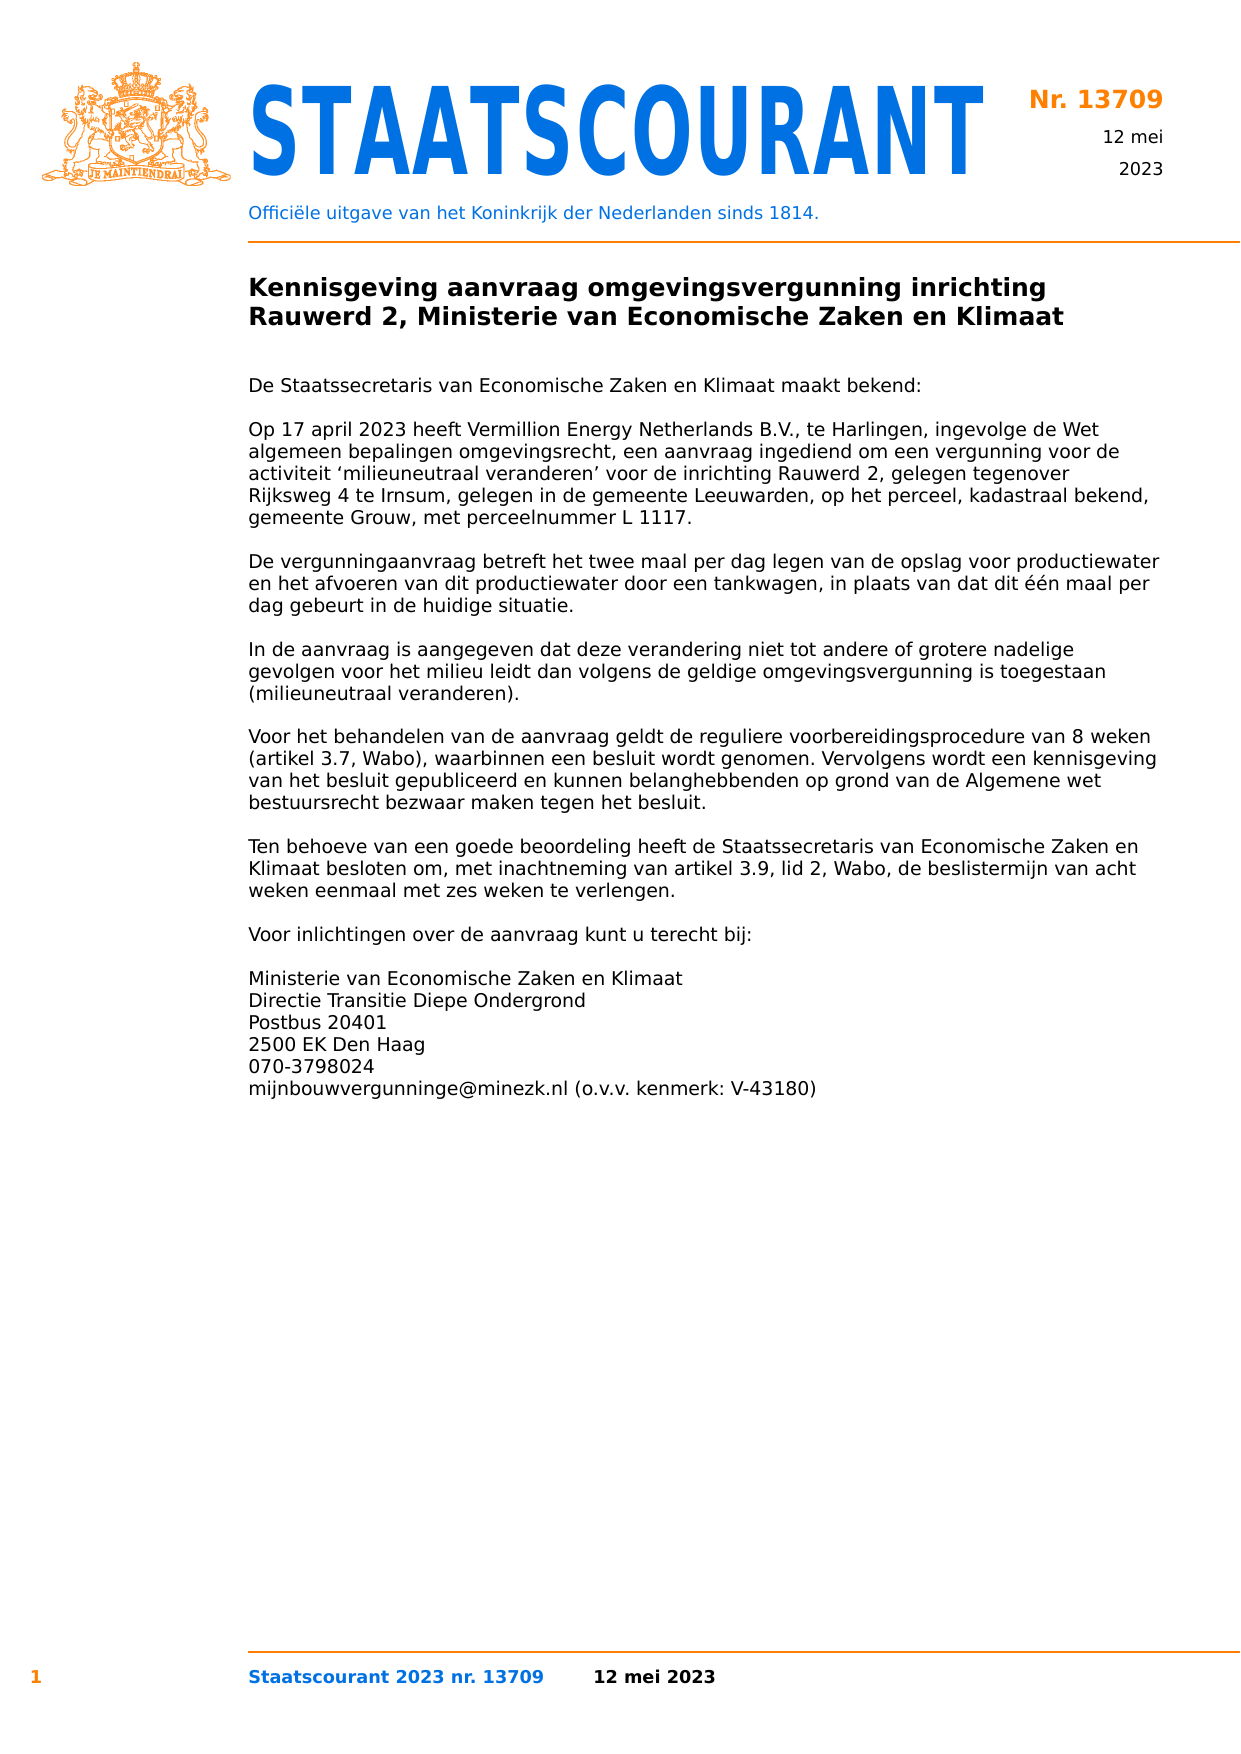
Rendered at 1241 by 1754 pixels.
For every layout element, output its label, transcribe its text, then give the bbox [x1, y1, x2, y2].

text Op 17 april 2023 heeft Vermillion Energy Netherlands B.V., te Harlingen, ingevolge de Wet algemeen bepalingen omgevingsrecht, een aanvraag ingediend om een vergunning voor de activiteit ‘milieuneutraal veranderen’ voor de inrichting Rauwerd 2, gelegen tegenover Rijksweg 4 te Irnsum, gelegen in de gemeente Leeuwarden, op het perceel, kadastraal bekend, gemeente Grouw, met perceelnummer L 1117. [248, 419, 1163, 529]
text Ministerie van Economische Zaken en Klimaat [248, 968, 1163, 990]
table_cell 2023 [998, 153, 1240, 203]
table_header STAATSCOURANT [248, 62, 998, 203]
table_header [25, 62, 248, 241]
subtitle Kennisgeving aanvraag omgevingsvergunning inrichting Rauwerd 2, Ministerie van Economische Zaken en Klimaat [248, 273, 1163, 331]
text 2500 EK Den Haag [248, 1034, 1163, 1056]
table_header Nr. 13709 [998, 62, 1240, 121]
text Voor inlichtingen over de aanvraag kunt u terecht bij: [248, 924, 1163, 946]
picture [41, 62, 231, 186]
table_cell Officiële uitgave van het Koninkrijk der Nederlanden sinds 1814. [248, 203, 1240, 241]
text 070-3798024 [248, 1056, 1163, 1078]
text In de aanvraag is aangegeven dat deze verandering niet tot andere of grotere nadelige gevolgen voor het milieu leidt dan volgens de geldige omgevingsvergunning is toegestaan (milieuneutraal veranderen). [248, 638, 1163, 704]
text De Staatssecretaris van Economische Zaken en Klimaat maakt bekend: [248, 375, 1163, 397]
text Directie Transitie Diepe Ondergrond [248, 990, 1163, 1012]
text Postbus 20401 [248, 1012, 1163, 1034]
text mijnbouwvergunninge@minezk.nl (o.v.v. kenmerk: V-43180) [248, 1078, 1163, 1100]
text Ten behoeve van een goede beoordeling heeft de Staatssecretaris van Economische Zaken en Klimaat besloten om, met inachtneming van artikel 3.9, lid 2, Wabo, de beslistermijn van acht weken eenmaal met zes weken te verlengen. [248, 836, 1163, 902]
text De vergunningaanvraag betreft het twee maal per dag legen van de opslag voor productiewater en het afvoeren van dit productiewater door een tankwagen, in plaats van dat dit één maal per dag gebeurt in de huidige situatie. [248, 551, 1163, 617]
table_cell 12 mei [998, 121, 1240, 153]
text Voor het behandelen van de aanvraag geldt de reguliere voorbereidingsprocedure van 8 weken (artikel 3.7, Wabo), waarbinnen een besluit wordt genomen. Vervolgens wordt een kennisgeving van het besluit gepubliceerd en kunnen belanghebbenden op grond van de Algemene wet bestuursrecht bezwaar maken tegen het besluit. [248, 726, 1163, 814]
